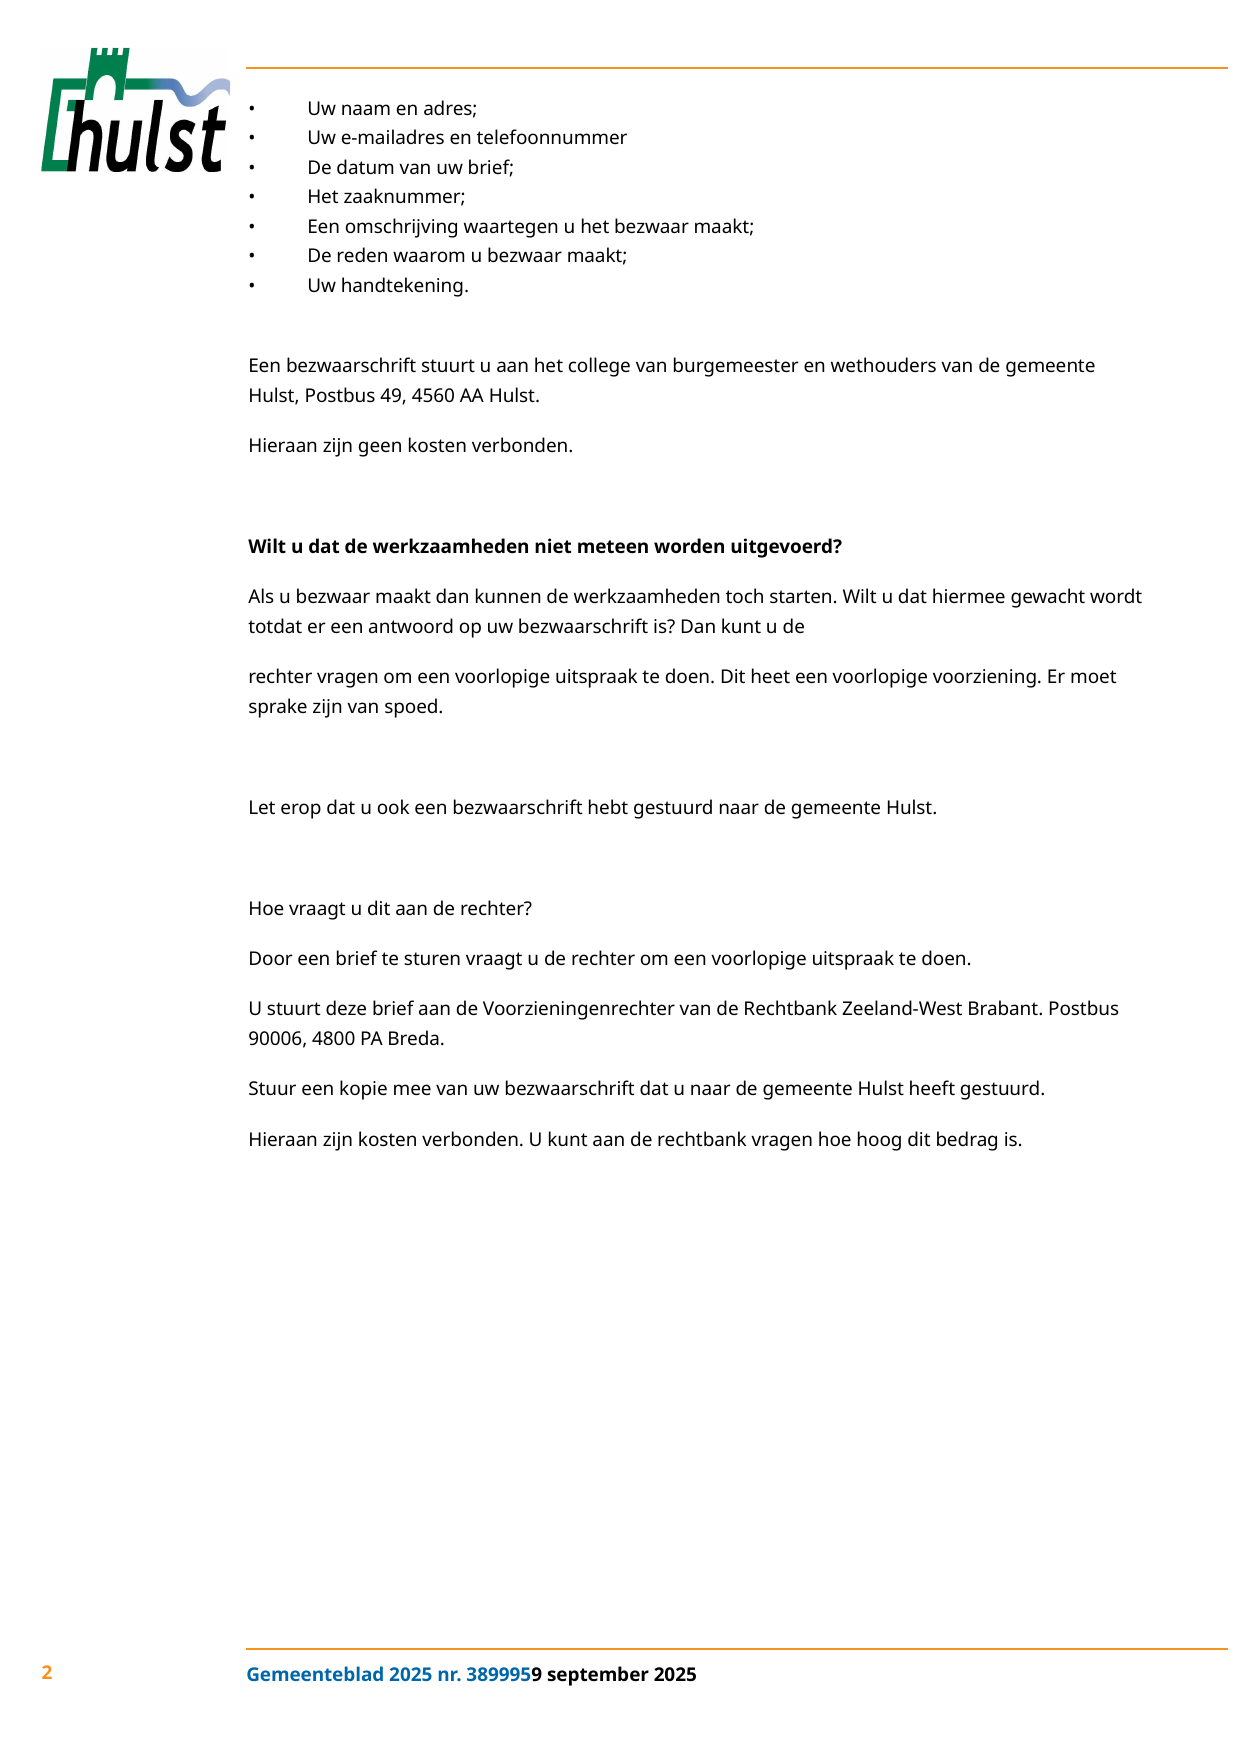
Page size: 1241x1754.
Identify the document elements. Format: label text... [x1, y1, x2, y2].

text Stuur een kopie mee van uw bezwaarschrift dat u naar de gemeente Hulst heeft gestuurd. [248, 1076, 1152, 1101]
text Als u bezwaar maakt dan kunnen de werkzaamheden toch starten. Wilt u dat hiermee gewacht wordt totdat er een antwoord op uw bezwaarschrift is? Dan kunt u de [248, 583, 1152, 639]
text Let erop dat u ook een bezwaarschrift hebt gestuurd naar de gemeente Hulst. [248, 794, 1152, 820]
list Uw handtekening. [248, 272, 1152, 298]
text Hieraan zijn kosten verbonden. U kunt aan de rechtbank vragen hoe hoog dit bedrag is. [248, 1126, 1152, 1152]
list Het zaaknummer; [248, 183, 1152, 209]
text Een bezwaarschrift stuurt u aan het college van burgemeester en wethouders van de gemeente Hulst, Postbus 49, 4560 AA Hulst. [248, 352, 1152, 408]
text Door een brief te sturen vraagt u de rechter om een voorlopige uitspraak te doen. [248, 945, 1152, 971]
list Uw naam en adres; [248, 95, 1152, 121]
list De datum van uw brief; [248, 154, 1152, 180]
list Een omschrijving waartegen u het bezwaar maakt; [248, 213, 1152, 239]
text U stuurt deze brief aan de Voorzieningenrechter van de Rechtbank Zeeland-West Brabant. Postbus 90006, 4800 PA Breda. [248, 996, 1152, 1051]
text Hoe vraagt u dit aan de rechter? [248, 895, 1152, 921]
text rechter vragen om een voorlopige uitspraak te doen. Dit heet een voorlopige voorziening. Er moet sprake zijn van spoed. [248, 663, 1152, 719]
list De reden waarom u bezwaar maakt; [248, 243, 1152, 268]
text Hieraan zijn geen kosten verbonden. [248, 432, 1152, 458]
picture [41, 47, 231, 172]
text Wilt u dat de werkzaamheden niet meteen worden uitgevoerd? [248, 533, 1152, 559]
list Uw e-mailadres en telefoonnummer [248, 124, 1152, 150]
